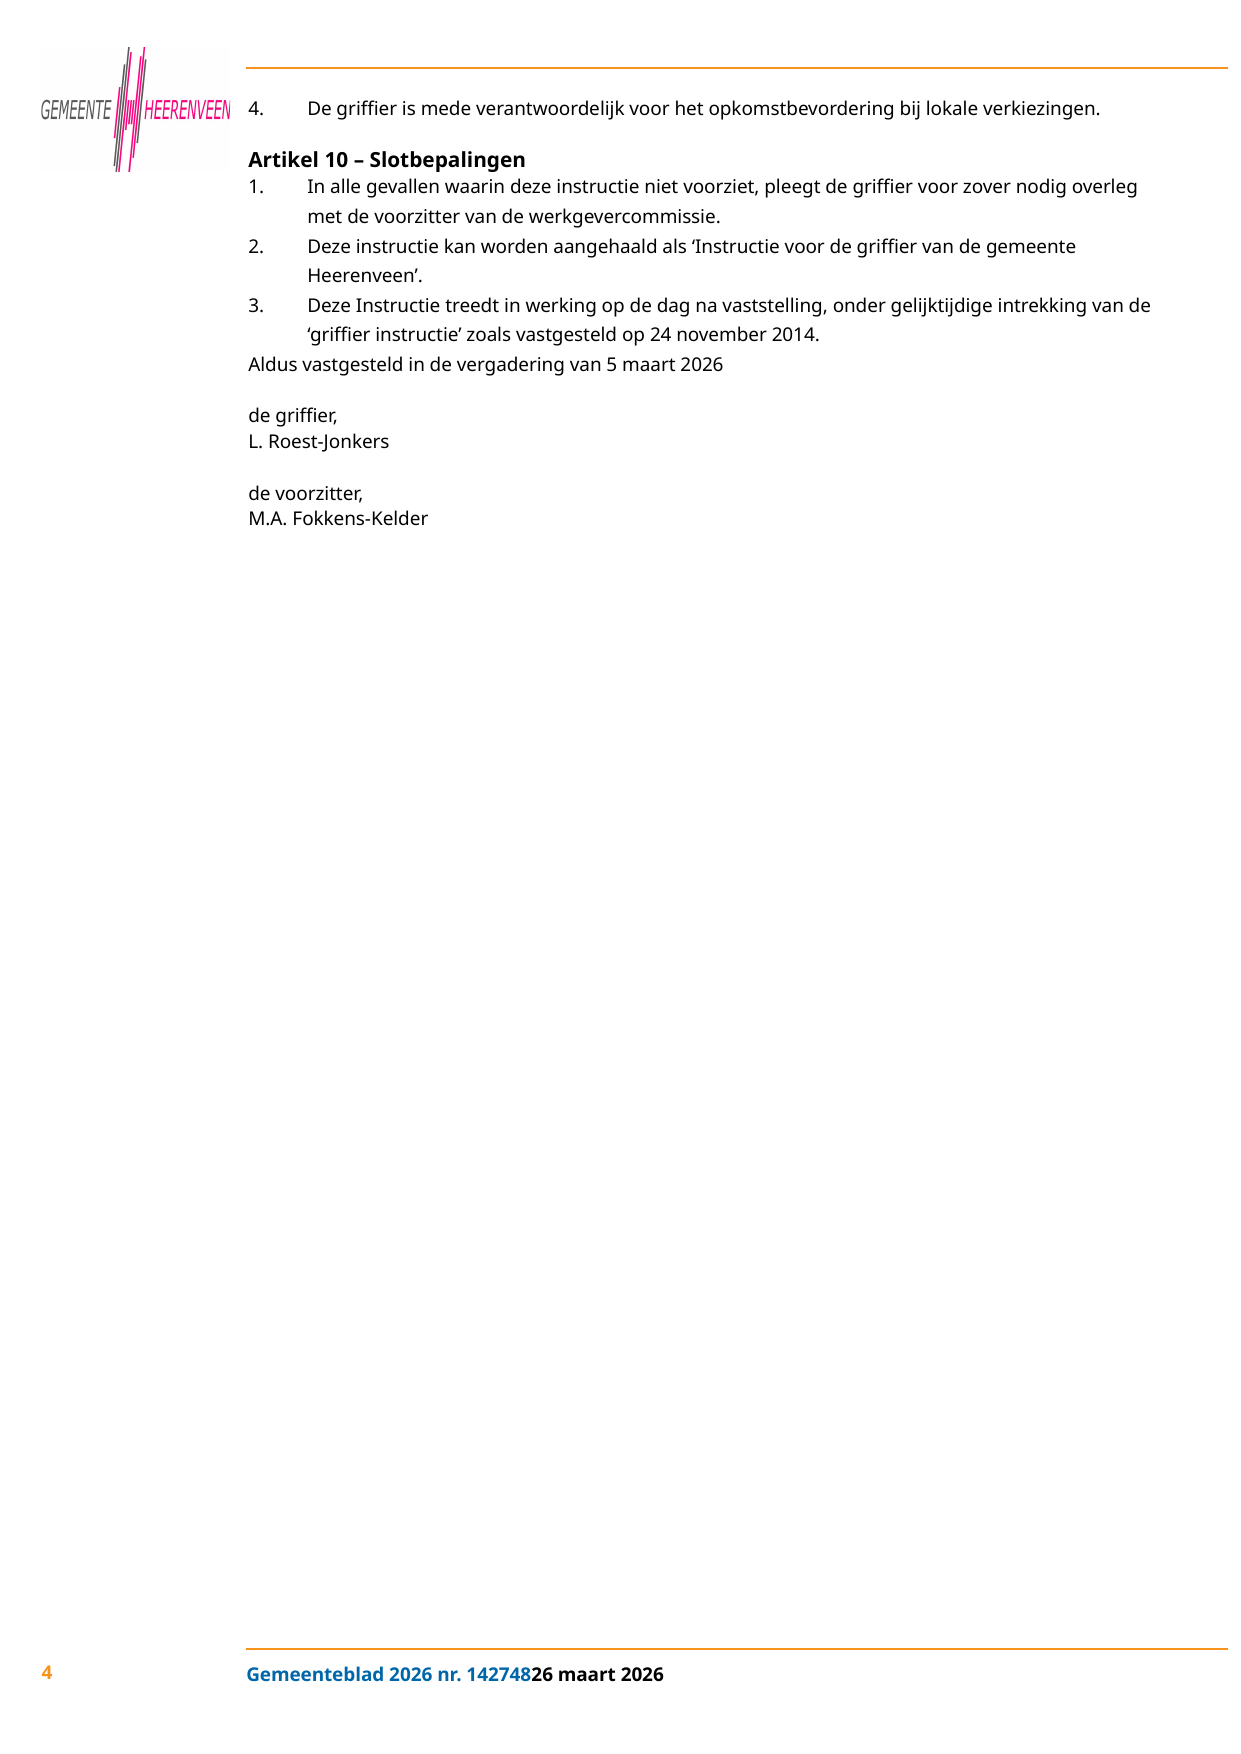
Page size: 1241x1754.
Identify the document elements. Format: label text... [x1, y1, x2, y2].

list De griffier is mede verantwoordelijk voor het opkomstbevordering bij lokale verkiezingen. [248, 95, 1152, 121]
text de griffier, [248, 403, 1152, 428]
list Deze Instructie treedt in werking op de dag na vaststelling, onder gelijktijdige intrekking van de ‘griffier instructie’ zoals vastgesteld op 24 november 2014. [248, 292, 1152, 347]
picture [41, 47, 231, 172]
text M.A. Fokkens-Kelder [248, 506, 1152, 531]
text Aldus vastgesteld in de vergadering van 5 maart 2026 [248, 351, 1152, 377]
list Deze instructie kan worden aangehaald als ‘Instructie voor de griffier van de gemeente Heerenveen’. [248, 233, 1152, 288]
text Artikel 10 – Slotbepalingen [248, 145, 1152, 174]
list In alle gevallen waarin deze instructie niet voorziet, pleegt de griffier voor zover nodig overleg met de voorzitter van de werkgevercommissie. [248, 174, 1152, 229]
text L. Roest-Jonkers [248, 428, 1152, 454]
text de voorzitter, [248, 480, 1152, 506]
